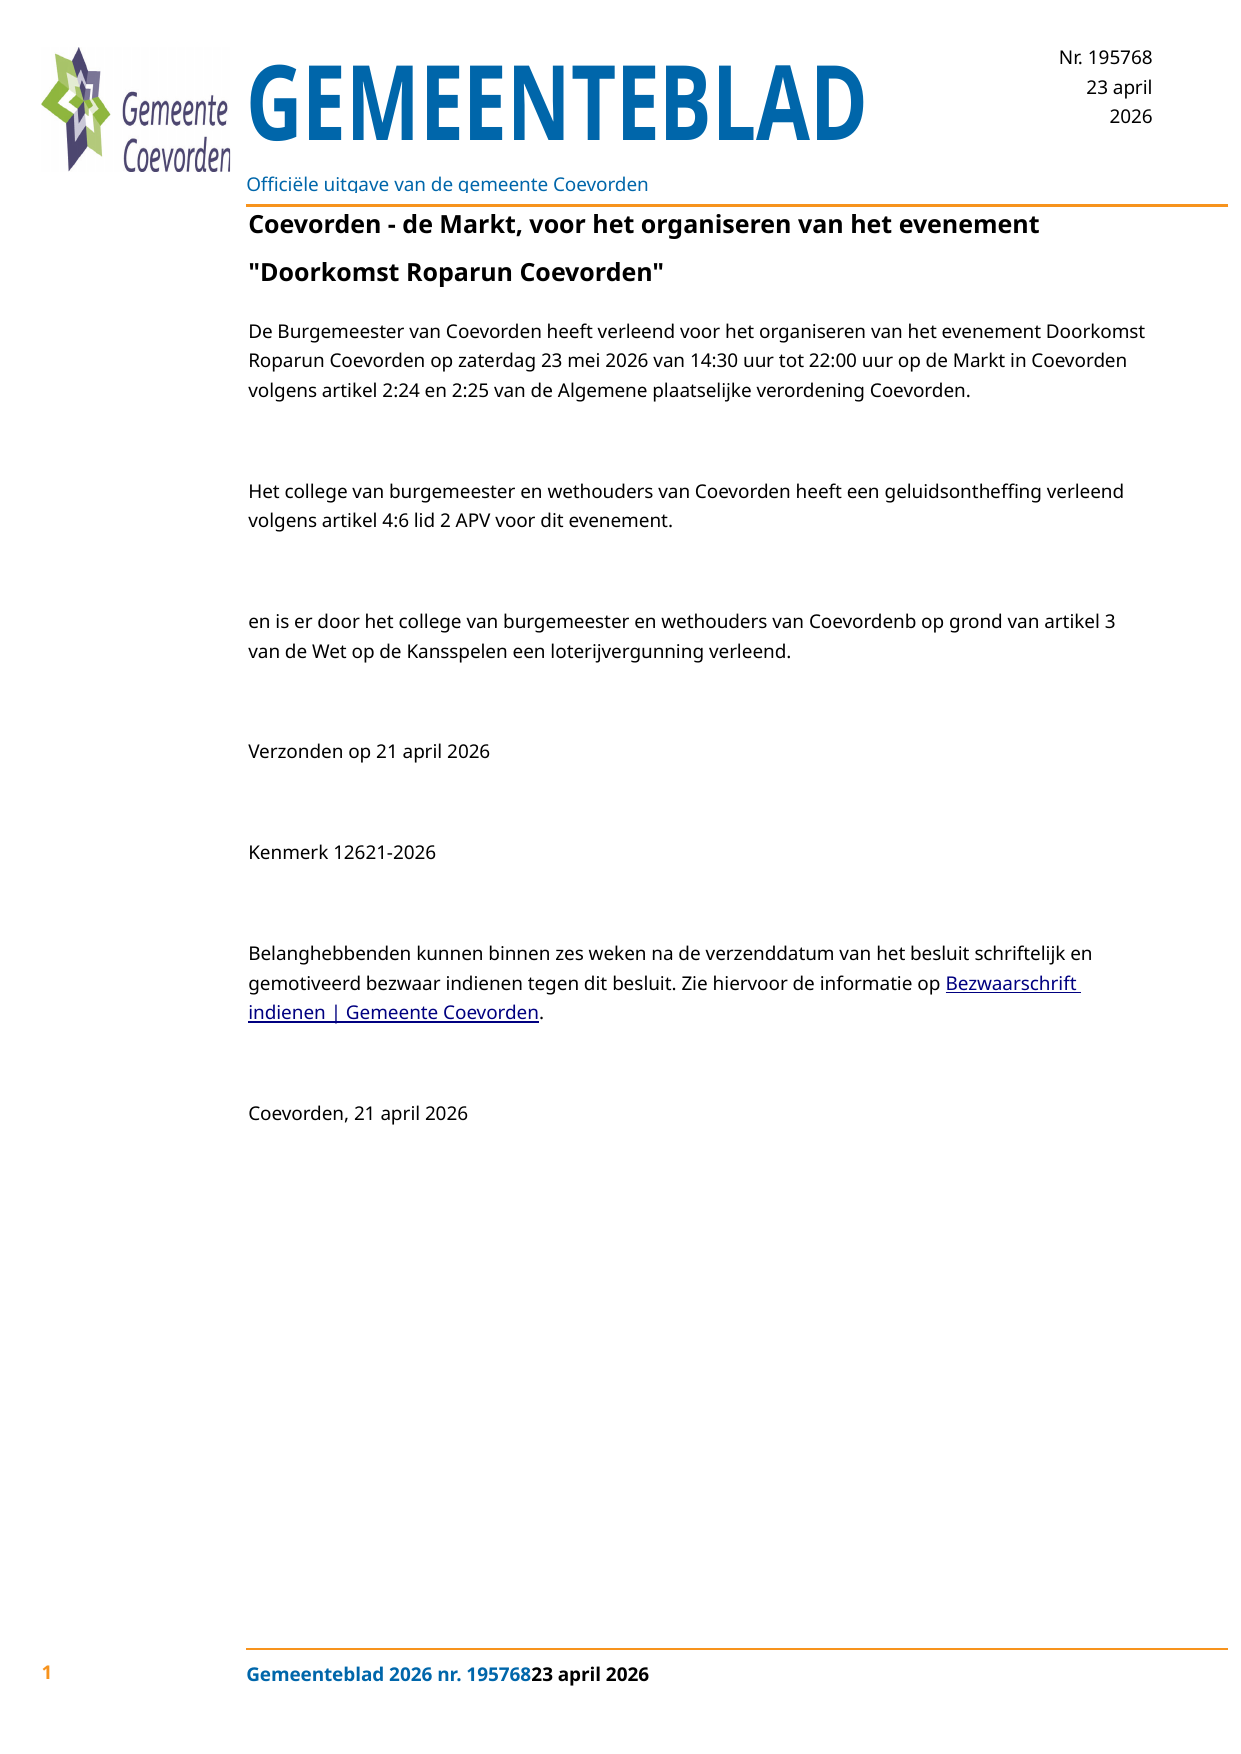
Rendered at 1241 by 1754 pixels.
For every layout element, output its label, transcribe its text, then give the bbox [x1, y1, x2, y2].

text Belanghebbenden kunnen binnen zes weken na de verzenddatum van het besluit schriftelijk en gemotiveerd bezwaar indienen tegen dit besluit. Zie hiervoor de informatie op Bezwaarschrift indienen | Gemeente Coevorden. [248, 940, 1152, 1025]
text en is er door het college van burgemeester en wethouders van Coevordenb op grond van artikel 3 van de Wet op de Kansspelen een loterijvergunning verleend. [248, 608, 1152, 664]
text Het college van burgemeester en wethouders van Coevorden heeft een geluidsontheffing verleend volgens artikel 4:6 lid 2 APV voor dit evenement. [248, 478, 1152, 533]
text Coevorden, 21 april 2026 [248, 1100, 1152, 1126]
text Verzonden op 21 april 2026 [248, 739, 1152, 764]
text Kenmerk 12621-2026 [248, 839, 1152, 865]
picture [41, 47, 231, 172]
text Coevorden - de Markt, voor het organiseren van het evenement "Doorkomst Roparun Coevorden" [248, 207, 1152, 288]
text De Burgemeester van Coevorden heeft verleend voor het organiseren van het evenement Doorkomst Roparun Coevorden op zaterdag 23 mei 2026 van 14:30 uur tot 22:00 uur op de Markt in Coevorden volgens artikel 2:24 en 2:25 van de Algemene plaatselijke verordening Coevorden. [248, 318, 1152, 403]
